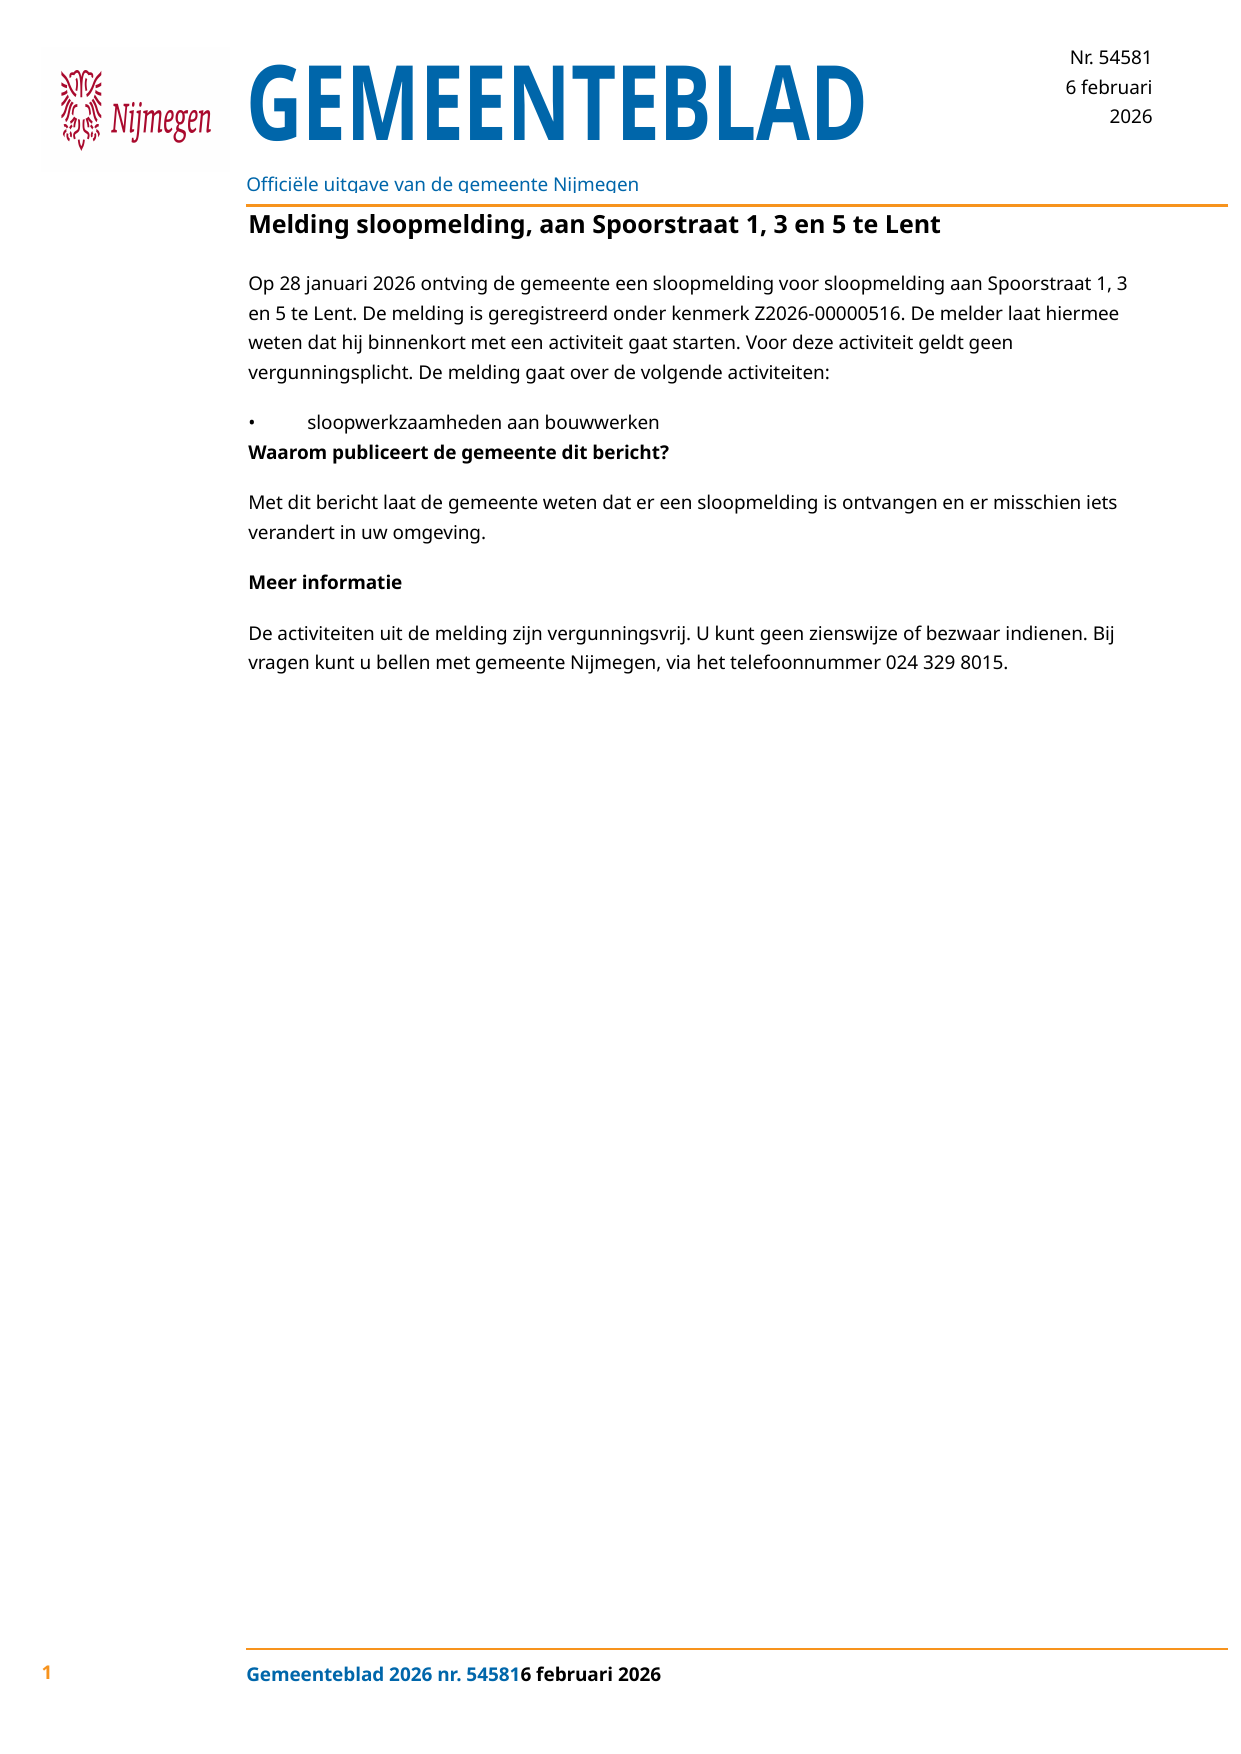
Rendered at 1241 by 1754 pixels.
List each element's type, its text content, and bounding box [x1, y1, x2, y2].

picture [41, 47, 231, 172]
text Meer informatie [248, 569, 1152, 595]
text Met dit bericht laat de gemeente weten dat er een sloopmelding is ontvangen en er misschien iets verandert in uw omgeving. [248, 489, 1152, 545]
text Melding sloopmelding, aan Spoorstraat 1, 3 en 5 te Lent [248, 207, 1152, 241]
text Waarom publiceert de gemeente dit bericht? [248, 439, 1152, 465]
list sloopwerkzaamheden aan bouwwerken [248, 409, 1152, 435]
text Op 28 januari 2026 ontving de gemeente een sloopmelding voor sloopmelding aan Spoorstraat 1, 3 en 5 te Lent. De melding is geregistreerd onder kenmerk Z2026-00000516. De melder laat hiermee weten dat hij binnenkort met een activiteit gaat starten. Voor deze activiteit geldt geen vergunningsplicht. De melding gaat over de volgende activiteiten: [248, 270, 1152, 385]
text De activiteiten uit de melding zijn vergunningsvrij. U kunt geen zienswijze of bezwaar indienen. Bij vragen kunt u bellen met gemeente Nijmegen, via het telefoonnummer 024 329 8015. [248, 620, 1152, 675]
